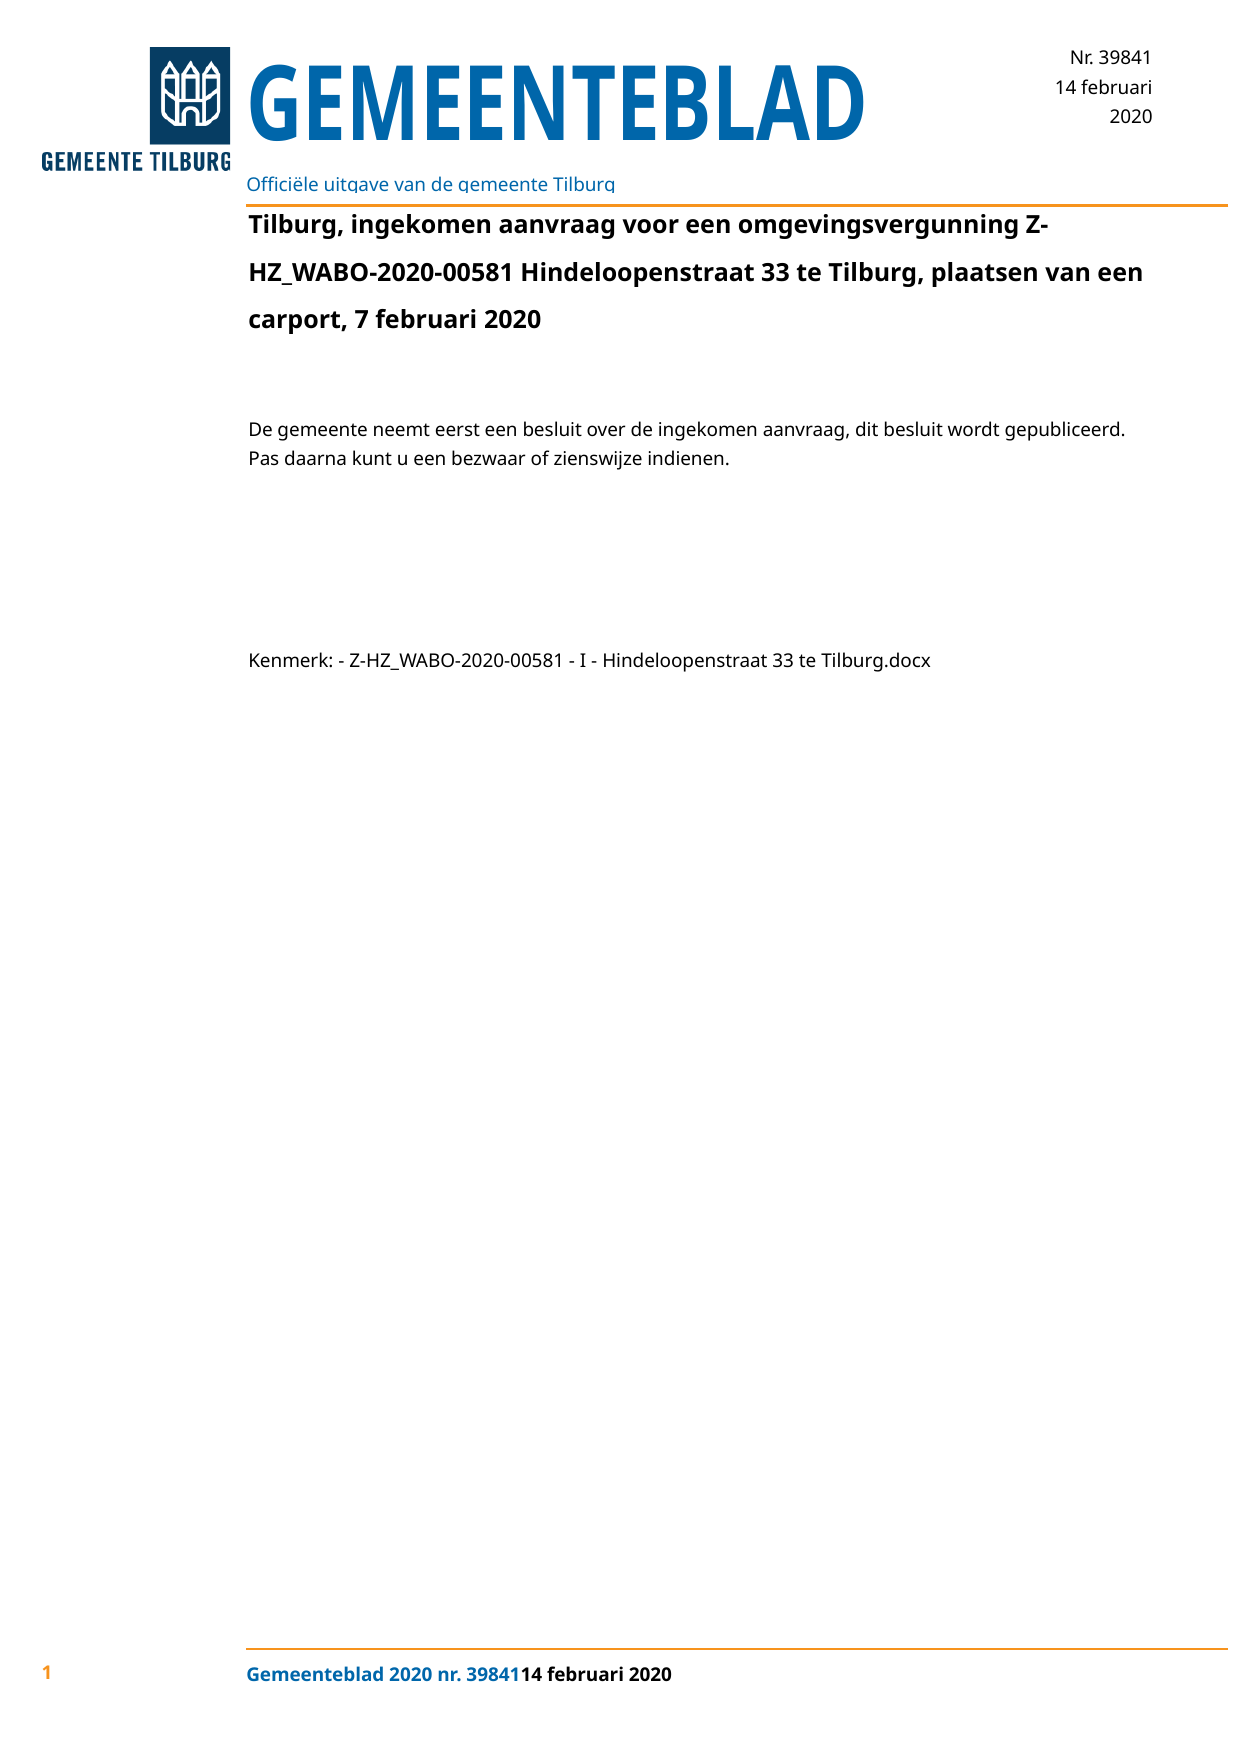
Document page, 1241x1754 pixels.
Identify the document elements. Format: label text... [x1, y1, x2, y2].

picture [41, 47, 231, 172]
text De gemeente neemt eerst een besluit over de ingekomen aanvraag, dit besluit wordt gepubliceerd. Pas daarna kunt u een bezwaar of zienswijze indienen. [248, 416, 1152, 471]
text Tilburg, ingekomen aanvraag voor een omgevingsvergunning Z-HZ_WABO-2020-00581 Hindeloopenstraat 33 te Tilburg, plaatsen van een carport, 7 februari 2020 [248, 207, 1152, 336]
text Kenmerk: - Z-HZ_WABO-2020-00581 - I - Hindeloopenstraat 33 te Tilburg.docx [248, 647, 1152, 673]
